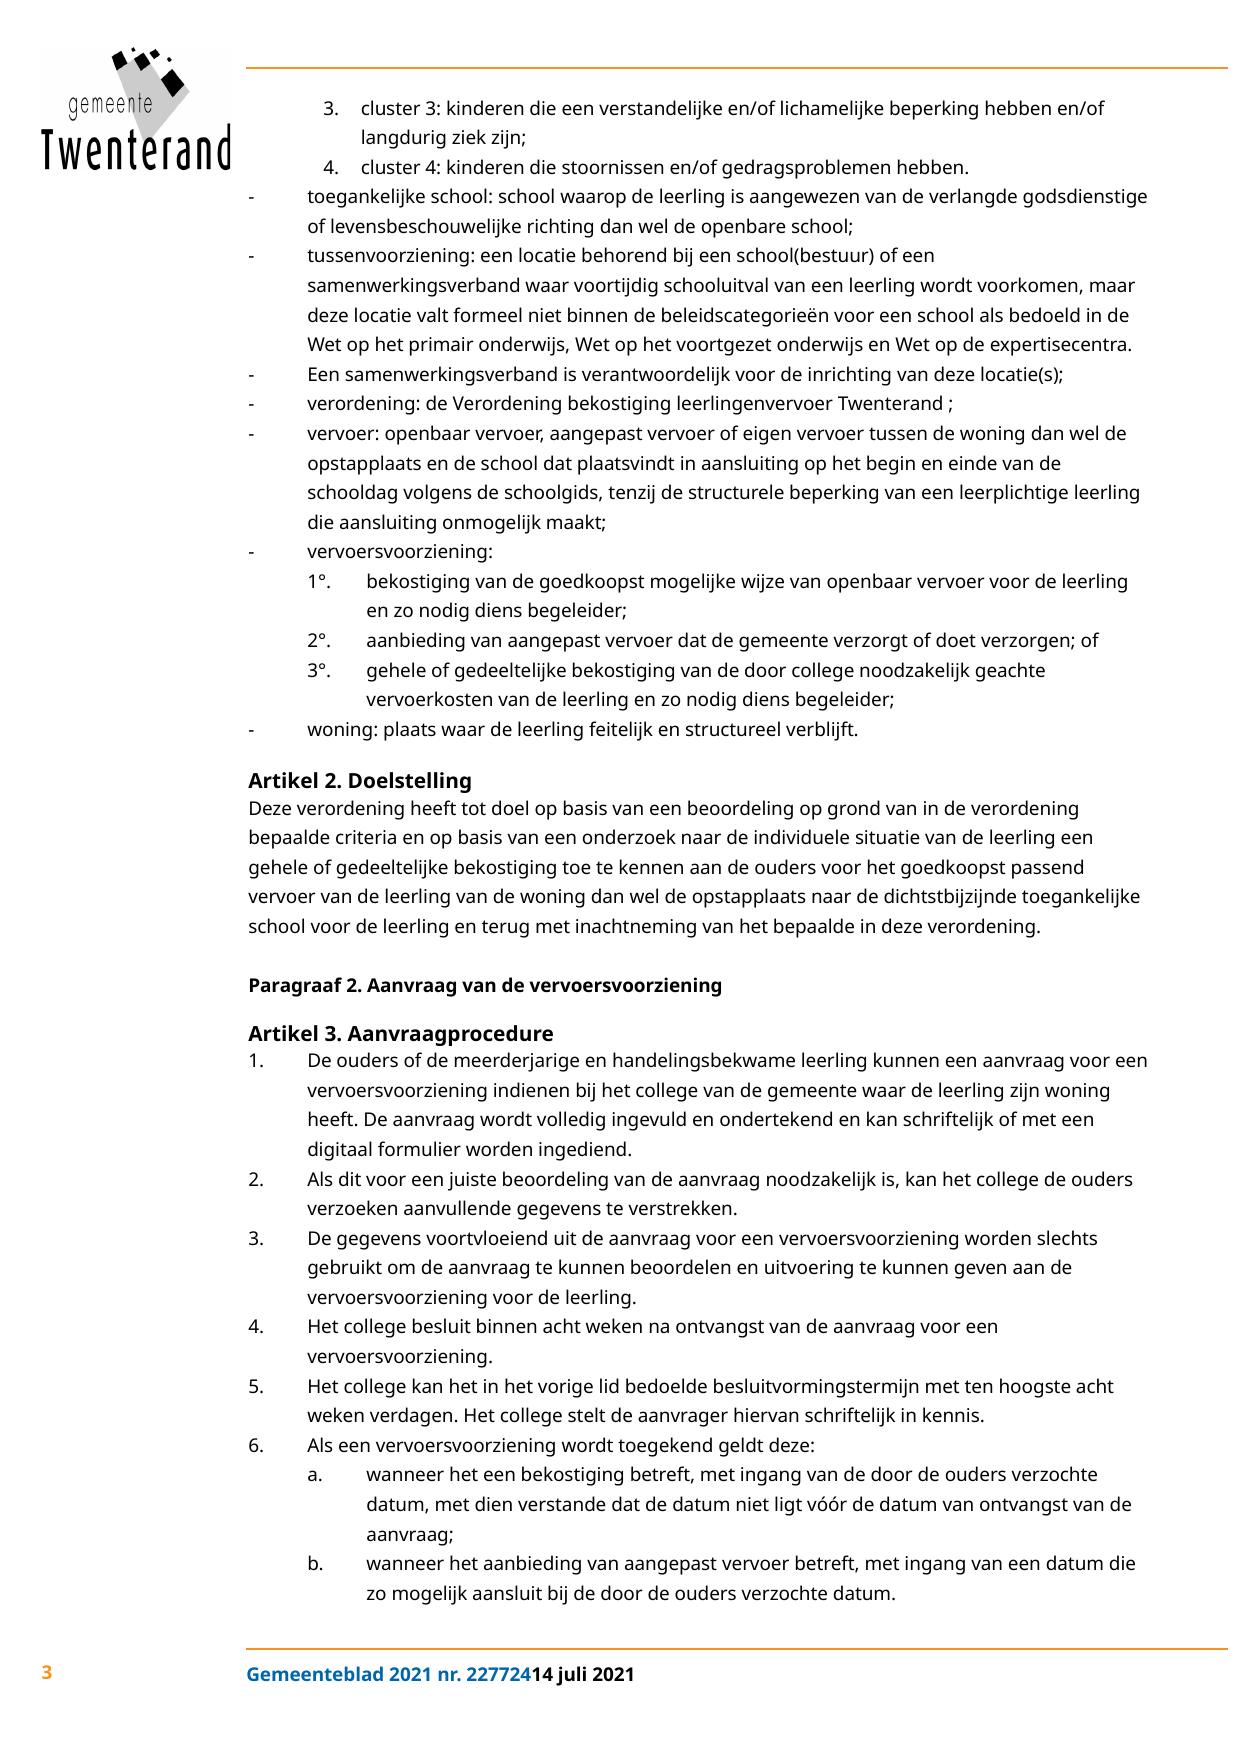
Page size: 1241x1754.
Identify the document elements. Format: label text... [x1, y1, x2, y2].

list vervoer: openbaar vervoer, aangepast vervoer of eigen vervoer tussen de woning dan wel de opstapplaats en de school dat plaatsvindt in aansluiting op het begin en einde van de schooldag volgens de schoolgids, tenzij de structurele beperking van een leerplichtige leerling die aansluiting onmogelijk maakt; [248, 420, 1152, 535]
text Paragraaf 2. Aanvraag van de vervoersvoorziening [248, 972, 1152, 998]
list wanneer het een bekostiging betreft, met ingang van de door de ouders verzochte datum, met dien verstande dat de datum niet ligt vóór de datum van ontvangst van de aanvraag; [307, 1462, 1152, 1546]
list Als een vervoersvoorziening wordt toegekend geldt deze: [248, 1432, 1152, 1458]
list aanbieding van aangepast vervoer dat de gemeente verzorgt of doet verzorgen; of [307, 627, 1152, 653]
list wanneer het aanbieding van aangepast vervoer betreft, met ingang van een datum die zo mogelijk aansluit bij de door de ouders verzochte datum. [307, 1550, 1152, 1606]
list woning: plaats waar de leerling feitelijk en structureel verblijft. [248, 716, 1152, 742]
list Een samenwerkingsverband is verantwoordelijk voor de inrichting van deze locatie(s); [248, 361, 1152, 387]
list toegankelijke school: school waarop de leerling is aangewezen van de verlangde godsdienstige of levensbeschouwelijke richting dan wel de openbare school; [248, 183, 1152, 239]
list De gegevens voortvloeiend uit de aanvraag voor een vervoersvoorziening worden slechts gebruikt om de aanvraag te kunnen beoordelen en uitvoering te kunnen geven aan de vervoersvoorziening voor de leerling. [248, 1225, 1152, 1310]
list tussenvoorziening: een locatie behorend bij een school(bestuur) of een samenwerkingsverband waar voortijdig schooluitval van een leerling wordt voorkomen, maar deze locatie valt formeel niet binnen de beleidscategorieën voor een school als bedoeld in de Wet op het primair onderwijs, Wet op het voortgezet onderwijs en Wet op de expertisecentra. [248, 243, 1152, 357]
list Het college kan het in het vorige lid bedoelde besluitvormingstermijn met ten hoogste acht weken verdagen. Het college stelt de aanvrager hiervan schriftelijk in kennis. [248, 1373, 1152, 1428]
list vervoersvoorziening: [248, 538, 1152, 564]
list gehele of gedeeltelijke bekostiging van de door college noodzakelijk geachte vervoerkosten van de leerling en zo nodig diens begeleider; [307, 657, 1152, 712]
text Deze verordening heeft tot doel op basis van een beoordeling op grond van in de verordening bepaalde criteria en op basis van een onderzoek naar de individuele situatie van de leerling een gehele of gedeeltelijke bekostiging toe te kennen aan de ouders voor het goedkoopst passend vervoer van de leerling van de woning dan wel de opstapplaats naar de dichtstbijzijnde toegankelijke school voor de leerling en terug met inachtneming van het bepaalde in deze verordening. [248, 795, 1152, 939]
list verordening: de Verordening bekostiging leerlingenvervoer Twenterand ; [248, 391, 1152, 416]
text Artikel 2. Doelstelling [248, 766, 1152, 795]
list Het college besluit binnen acht weken na ontvangst van de aanvraag voor een vervoersvoorziening. [248, 1314, 1152, 1369]
list bekostiging van de goedkoopst mogelijke wijze van openbaar vervoer voor de leerling en zo nodig diens begeleider; [307, 568, 1152, 623]
picture [41, 47, 231, 172]
list cluster 4: kinderen die stoornissen en/of gedragsproblemen hebben. [323, 154, 1152, 180]
list Als dit voor een juiste beoordeling van de aanvraag noodzakelijk is, kan het college de ouders verzoeken aanvullende gegevens te verstrekken. [248, 1166, 1152, 1221]
text Artikel 3. Aanvraagprocedure [248, 1019, 1152, 1047]
list De ouders of de meerderjarige en handelingsbekwame leerling kunnen een aanvraag voor een vervoersvoorziening indienen bij het college van de gemeente waar de leerling zijn woning heeft. De aanvraag wordt volledig ingevuld en ondertekend en kan schriftelijk of met een digitaal formulier worden ingediend. [248, 1047, 1152, 1162]
list cluster 3: kinderen die een verstandelijke en/of lichamelijke beperking hebben en/of langdurig ziek zijn; [323, 95, 1152, 150]
